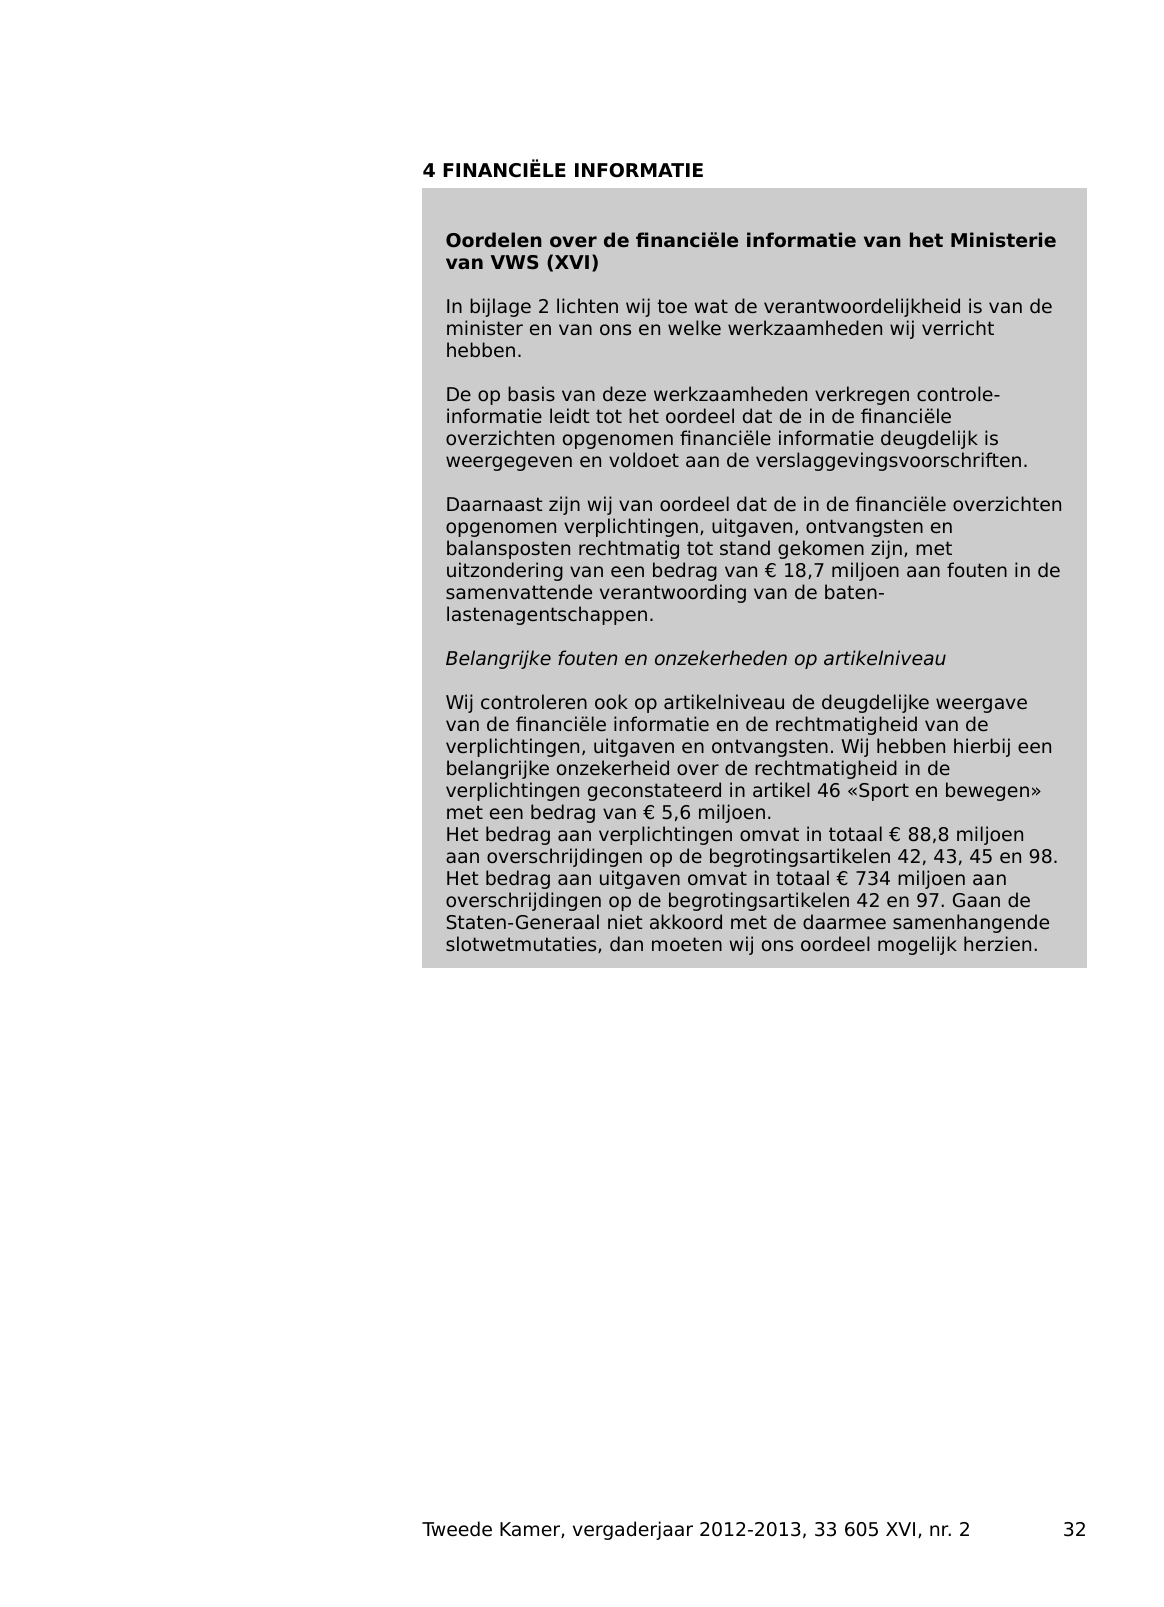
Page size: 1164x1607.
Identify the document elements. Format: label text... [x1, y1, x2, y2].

table_header Oordelen over de financiële informatie van het Ministerie van VWS (XVI) In bijlage 2 lichten wij toe wat de verantwoordelijkheid is van de minister en van ons en welke werkzaamheden wij verricht hebben. De op basis van deze werkzaamheden verkregen controle-informatie leidt tot het oordeel dat de in de financiële overzichten opgenomen financiële informatie deugdelijk is weergegeven en voldoet aan de verslaggevingsvoorschriften. Daarnaast zijn wij van oordeel dat de in de financiële overzichten opgenomen verplichtingen, uitgaven, ontvangsten en balansposten rechtmatig tot stand gekomen zijn, met uitzondering van een bedrag van € 18,7 miljoen aan fouten in de samenvattende verantwoording van de baten-lastenagentschappen. Belangrijke fouten en onzekerheden op artikelniveau Wij controleren ook op artikelniveau de deugdelijke weergave van de financiële informatie en de rechtmatigheid van de verplichtingen, uitgaven en ontvangsten. Wij hebben hierbij een belangrijke onzekerheid over de rechtmatigheid in de verplichtingen geconstateerd in artikel 46 «Sport en bewegen» met een bedrag van € 5,6 miljoen. Het bedrag aan verplichtingen omvat in totaal € 88,8 miljoen aan overschrijdingen op de begrotingsartikelen 42, 43, 45 en 98. Het bedrag aan uitgaven omvat in totaal € 734 miljoen aan overschrijdingen op de begrotingsartikelen 42 en 97. Gaan de Staten-Generaal niet akkoord met de daarmee samenhangende slotwetmutaties, dan moeten wij ons oordeel mogelijk herzien. [422, 188, 1087, 968]
subtitle 4 FINANCIËLE INFORMATIE [422, 160, 1087, 182]
